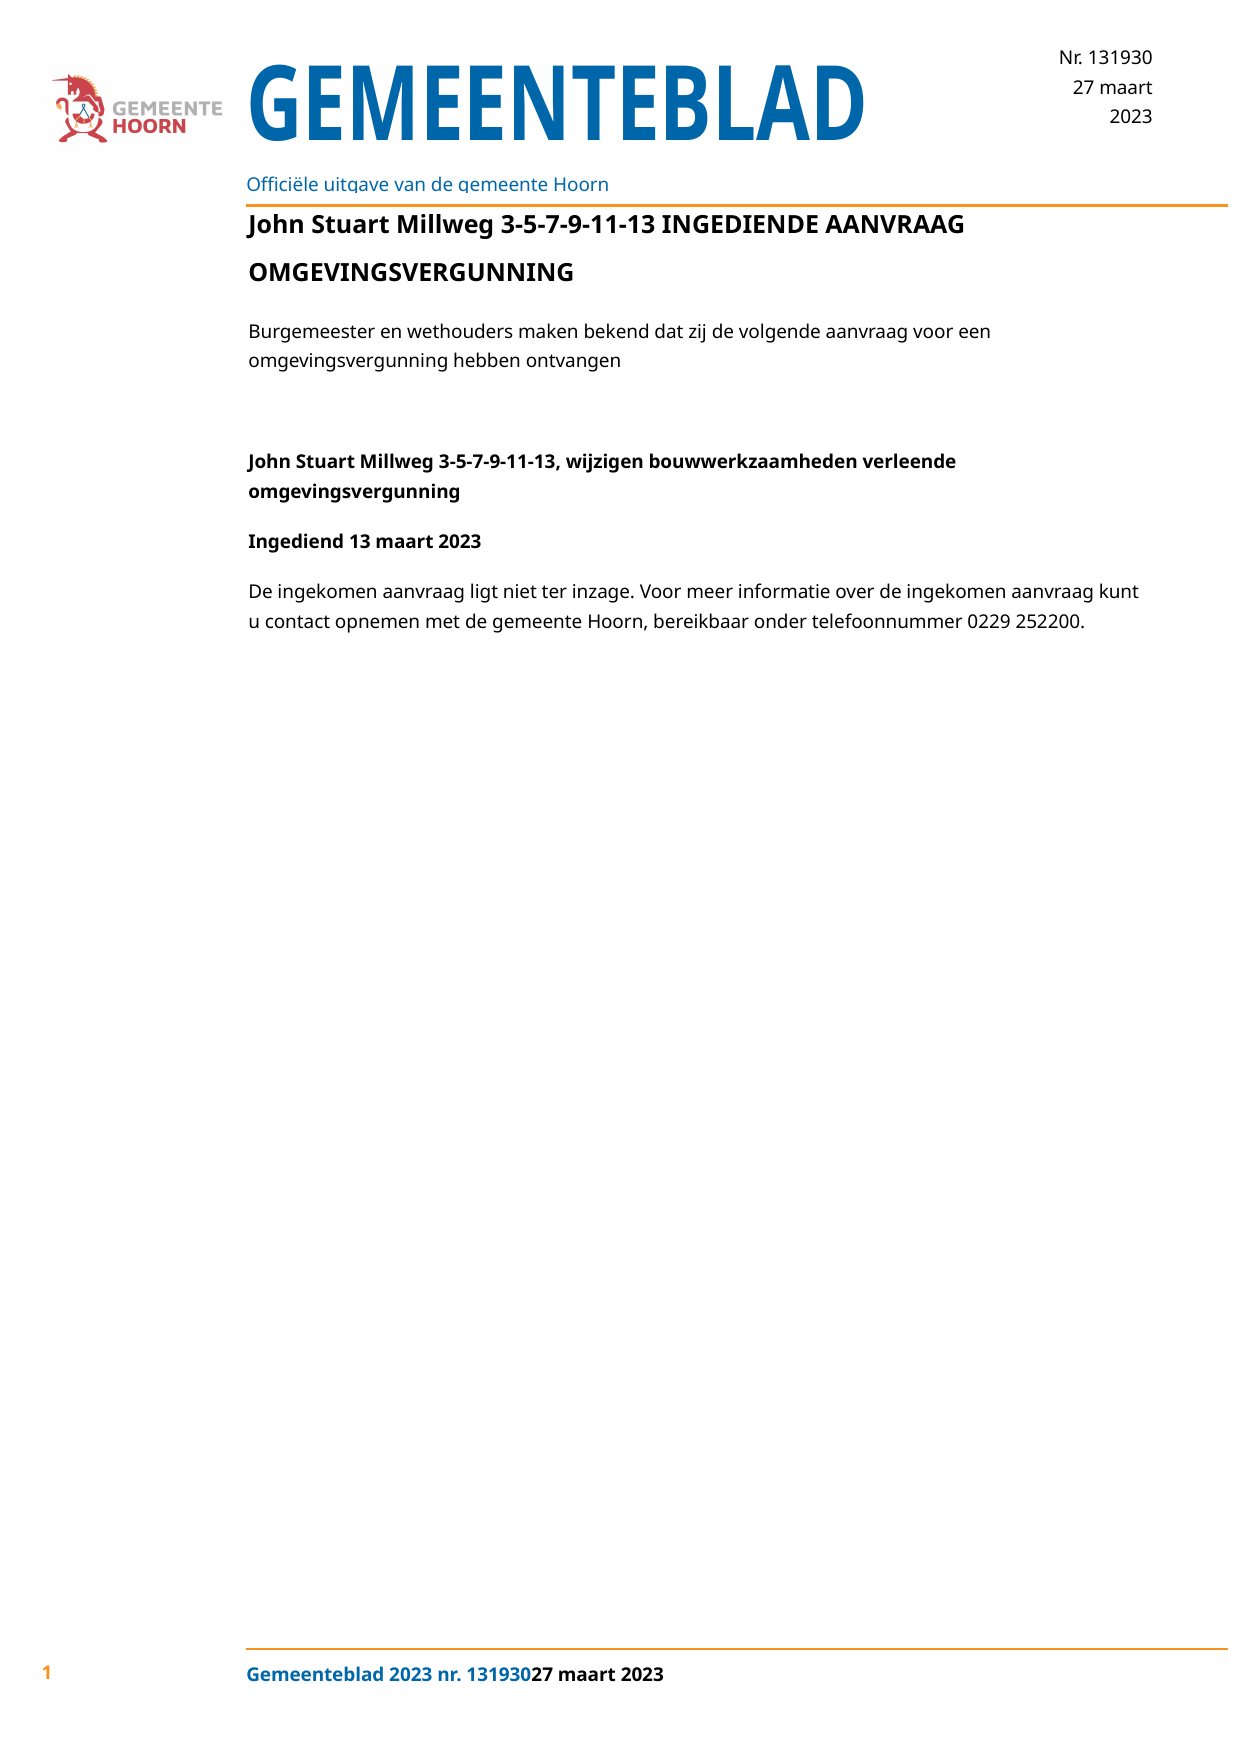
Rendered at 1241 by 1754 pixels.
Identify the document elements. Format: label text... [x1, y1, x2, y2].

picture [41, 47, 231, 172]
text De ingekomen aanvraag ligt niet ter inzage. Voor meer informatie over de ingekomen aanvraag kunt u contact opnemen met de gemeente Hoorn, bereikbaar onder telefoonnummer 0229 252200. [248, 579, 1152, 634]
text John Stuart Millweg 3-5-7-9-11-13, wijzigen bouwwerkzaamheden verleende omgevingsvergunning [248, 448, 1152, 504]
text John Stuart Millweg 3-5-7-9-11-13 INGEDIENDE AANVRAAG OMGEVINGSVERGUNNING [248, 207, 1152, 288]
text Burgemeester en wethouders maken bekend dat zij de volgende aanvraag voor een omgevingsvergunning hebben ontvangen [248, 318, 1152, 373]
text Ingediend 13 maart 2023 [248, 528, 1152, 554]
